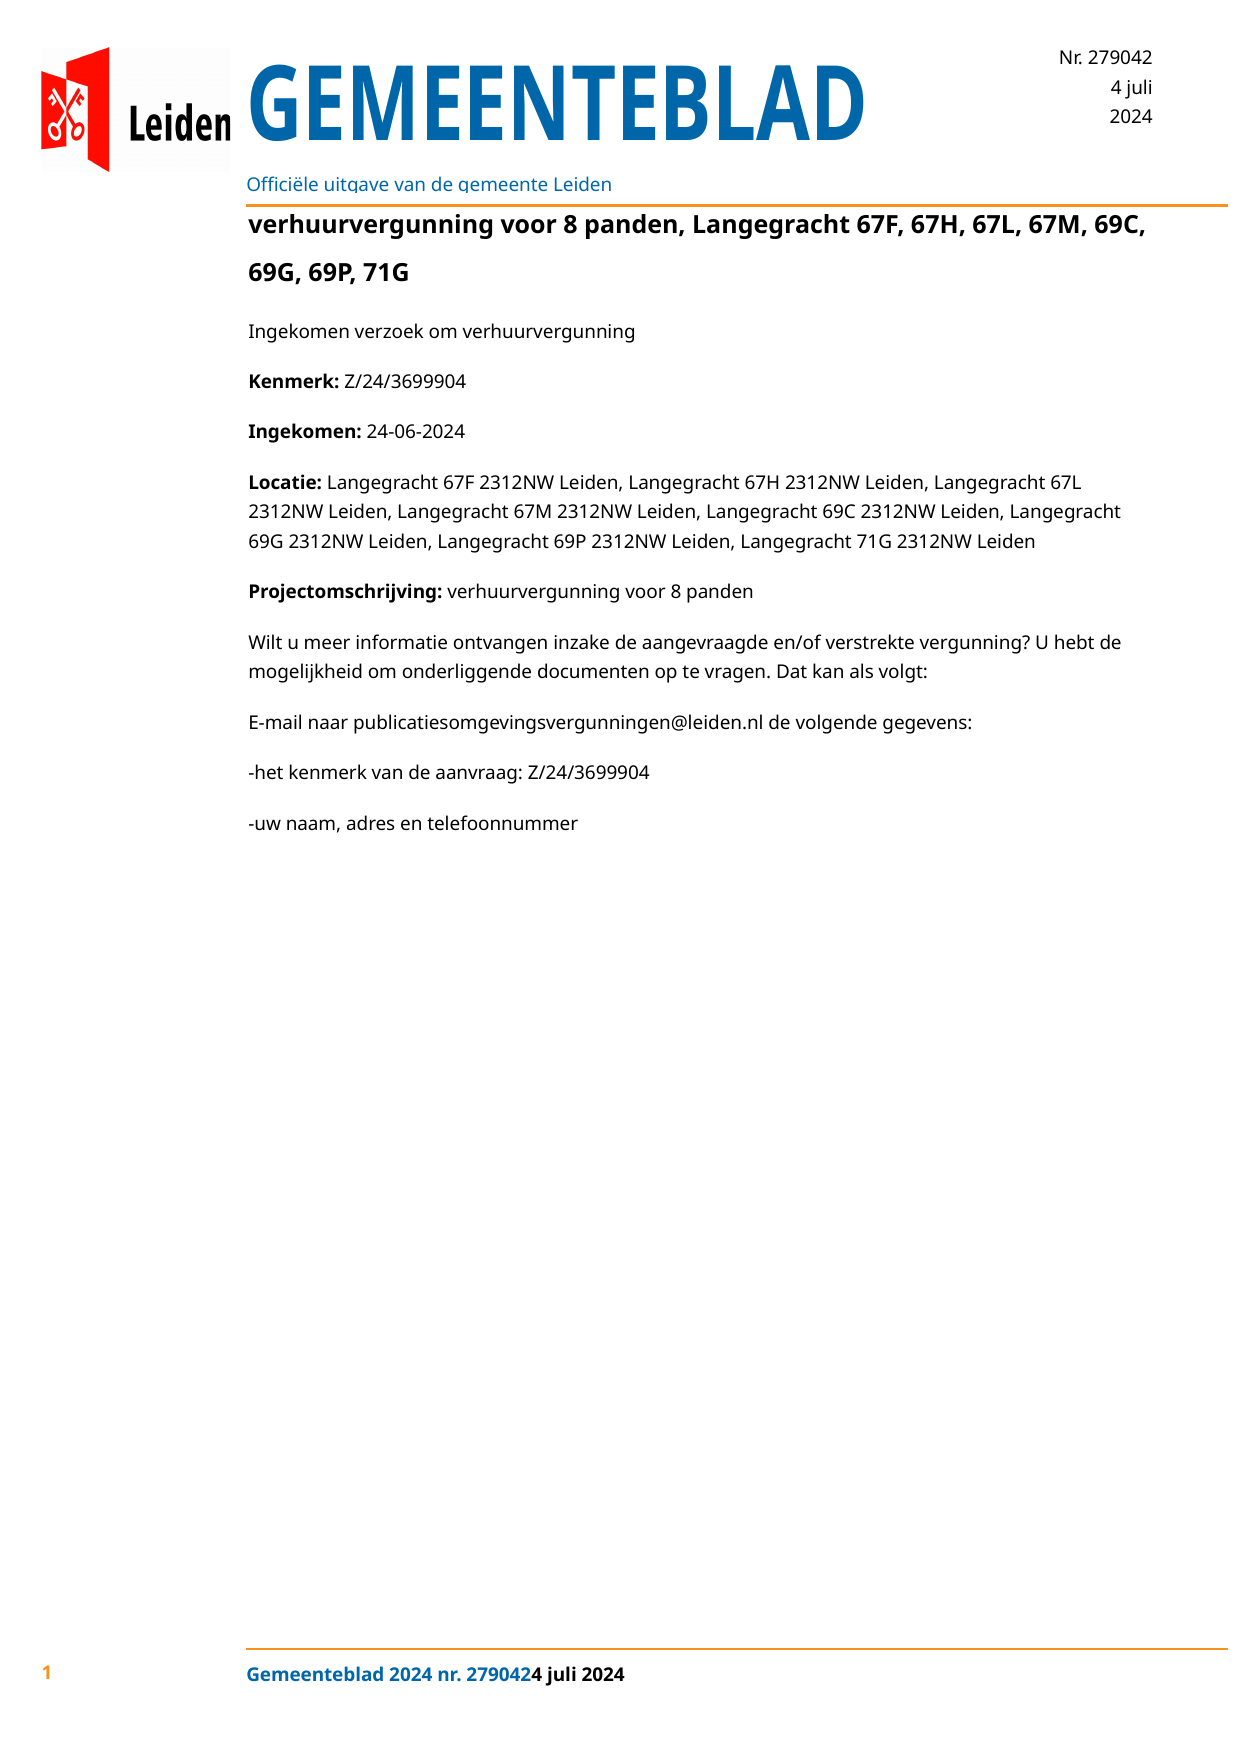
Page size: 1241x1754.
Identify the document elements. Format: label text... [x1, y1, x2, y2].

text Ingekomen: 24-06-2024 [248, 419, 1152, 444]
text Ingekomen verzoek om verhuurvergunning [248, 318, 1152, 344]
text Wilt u meer informatie ontvangen inzake de aangevraagde en/of verstrekte vergunning? U hebt de mogelijkheid om onderliggende documenten op te vragen. Dat kan als volgt: [248, 629, 1152, 684]
text -het kenmerk van de aanvraag: Z/24/3699904 [248, 759, 1152, 785]
picture [41, 47, 231, 172]
text Projectomschrijving: verhuurvergunning voor 8 panden [248, 579, 1152, 604]
text Locatie: Langegracht 67F 2312NW Leiden, Langegracht 67H 2312NW Leiden, Langegracht 67L 2312NW Leiden, Langegracht 67M 2312NW Leiden, Langegracht 69C 2312NW Leiden, Langegracht 69G 2312NW Leiden, Langegracht 69P 2312NW Leiden, Langegracht 71G 2312NW Leiden [248, 469, 1152, 554]
text -uw naam, adres en telefoonnummer [248, 810, 1152, 836]
text Kenmerk: Z/24/3699904 [248, 368, 1152, 394]
text E-mail naar publicatiesomgevingsvergunningen@leiden.nl de volgende gegevens: [248, 709, 1152, 735]
text verhuurvergunning voor 8 panden, Langegracht 67F, 67H, 67L, 67M, 69C, 69G, 69P, 71G [248, 207, 1152, 288]
